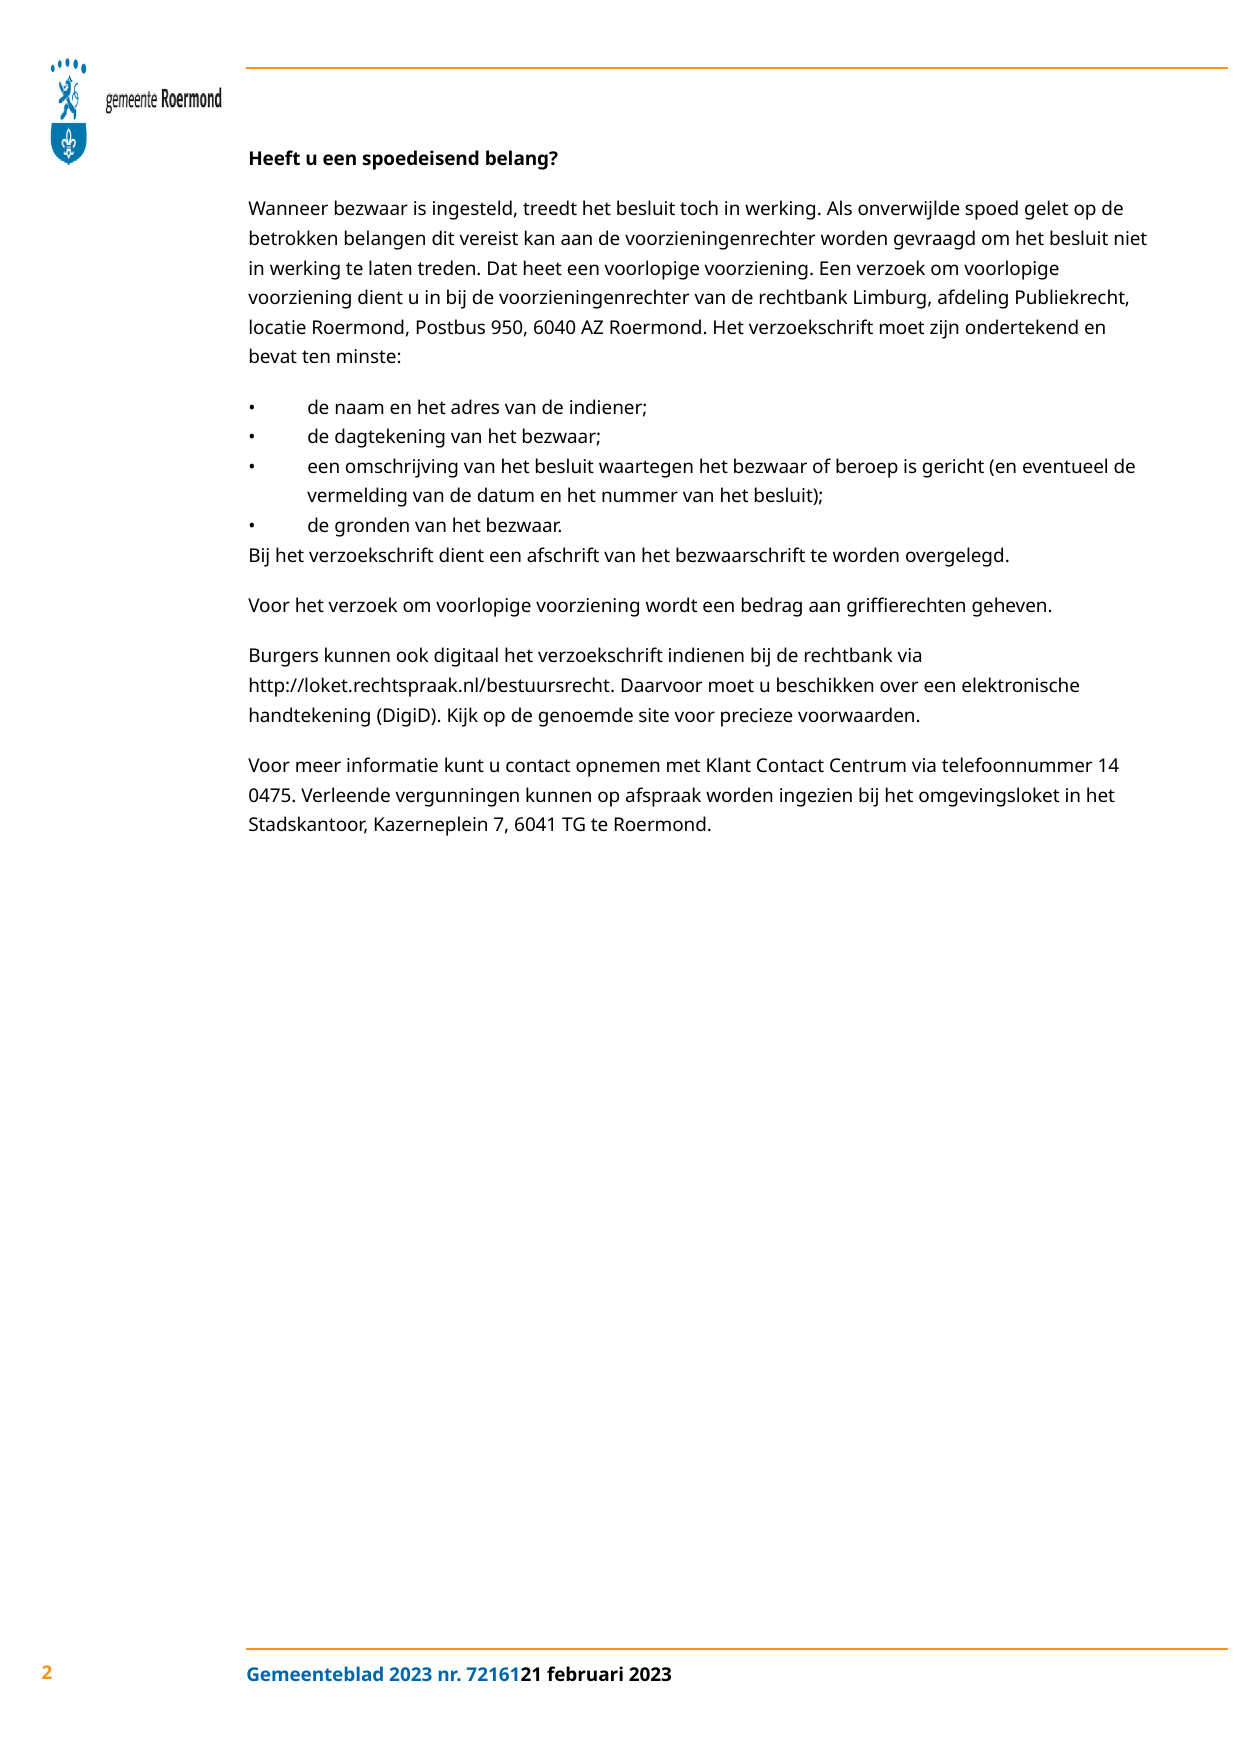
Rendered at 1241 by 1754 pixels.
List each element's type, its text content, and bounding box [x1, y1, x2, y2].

text Voor meer informatie kunt u contact opnemen met Klant Contact Centrum via telefoonnummer 14 0475. Verleende vergunningen kunnen op afspraak worden ingezien bij het omgevingsloket in het Stadskantoor, Kazerneplein 7, 6041 TG te Roermond. [248, 752, 1152, 837]
text Wanneer bezwaar is ingesteld, treedt het besluit toch in werking. Als onverwijlde spoed gelet op de betrokken belangen dit vereist kan aan de voorzieningenrechter worden gevraagd om het besluit niet in werking te laten treden. Dat heet een voorlopige voorziening. Een verzoek om voorlopige voorziening dient u in bij de voorzieningenrechter van de rechtbank Limburg, afdeling Publiekrecht, locatie Roermond, Postbus 950, 6040 AZ Roermond. Het verzoekschrift moet zijn ondertekend en bevat ten minste: [248, 196, 1152, 369]
picture [41, 47, 231, 172]
text Bij het verzoekschrift dient een afschrift van het bezwaarschrift te worden overgelegd. [248, 542, 1152, 568]
list de naam en het adres van de indiener; [248, 394, 1152, 420]
list de gronden van het bezwaar. [248, 512, 1152, 538]
text Burgers kunnen ook digitaal het verzoekschrift indienen bij de rechtbank via http://loket.rechtspraak.nl/bestuursrecht. Daarvoor moet u beschikken over een elektronische handtekening (DigiD). Kijk op de genoemde site voor precieze voorwaarden. [248, 643, 1152, 728]
text Voor het verzoek om voorlopige voorziening wordt een bedrag aan griffierechten geheven. [248, 592, 1152, 618]
text Heeft u een spoedeisend belang? [248, 145, 1152, 171]
list de dagtekening van het bezwaar; [248, 423, 1152, 449]
list een omschrijving van het besluit waartegen het bezwaar of beroep is gericht (en eventueel de vermelding van de datum en het nummer van het besluit); [248, 453, 1152, 508]
